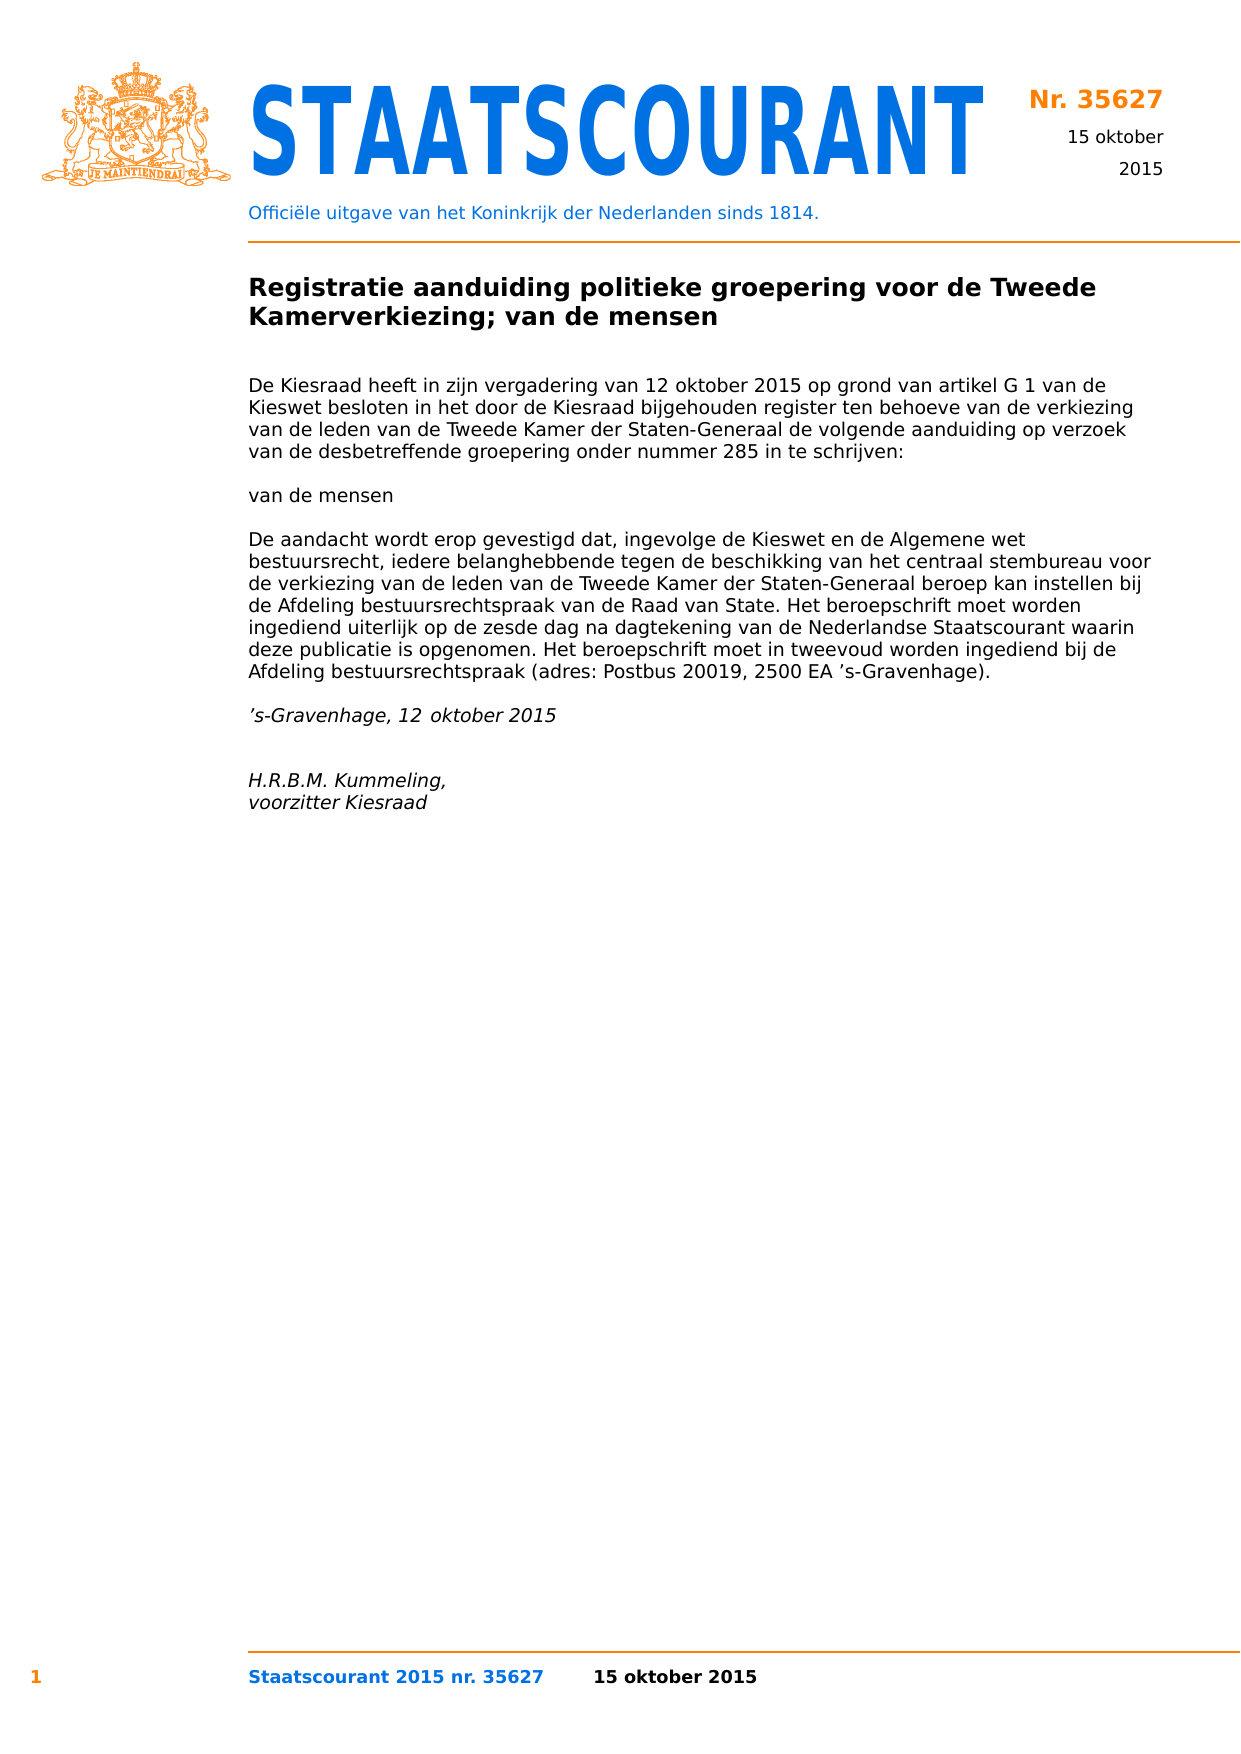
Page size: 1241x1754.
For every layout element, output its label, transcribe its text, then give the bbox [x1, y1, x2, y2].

text ’s-Gravenhage, 12 oktober 2015 [248, 704, 1163, 726]
table_cell 15 oktober [998, 121, 1240, 153]
table_header Nr. 35627 [998, 62, 1240, 121]
text H.R.B.M. Kummeling, voorzitter Kiesraad [248, 748, 1163, 814]
picture [41, 62, 231, 186]
table_cell 2015 [998, 153, 1240, 203]
table_cell Officiële uitgave van het Koninkrijk der Nederlanden sinds 1814. [248, 203, 1240, 241]
text De Kiesraad heeft in zijn vergadering van 12 oktober 2015 op grond van artikel G 1 van de Kieswet besloten in het door de Kiesraad bijgehouden register ten behoeve van de verkiezing van de leden van de Tweede Kamer der Staten-Generaal de volgende aanduiding op verzoek van de desbetreffende groepering onder nummer 285 in te schrijven: [248, 375, 1163, 463]
table_header [25, 62, 248, 241]
text De aandacht wordt erop gevestigd dat, ingevolge de Kieswet en de Algemene wet bestuursrecht, iedere belanghebbende tegen de beschikking van het centraal stembureau voor de verkiezing van de leden van de Tweede Kamer der Staten-Generaal beroep kan instellen bij de Afdeling bestuursrechtspraak van de Raad van State. Het beroepschrift moet worden ingediend uiterlijk op de zesde dag na dagtekening van de Nederlandse Staatscourant waarin deze publicatie is opgenomen. Het beroepschrift moet in tweevoud worden ingediend bij de Afdeling bestuursrechtspraak (adres: Postbus 20019, 2500 EA ’s-Gravenhage). [248, 529, 1163, 683]
subtitle Registratie aanduiding politieke groepering voor de Tweede Kamerverkiezing; van de mensen [248, 273, 1163, 331]
table_header STAATSCOURANT [248, 62, 998, 203]
text van de mensen [248, 485, 1163, 507]
